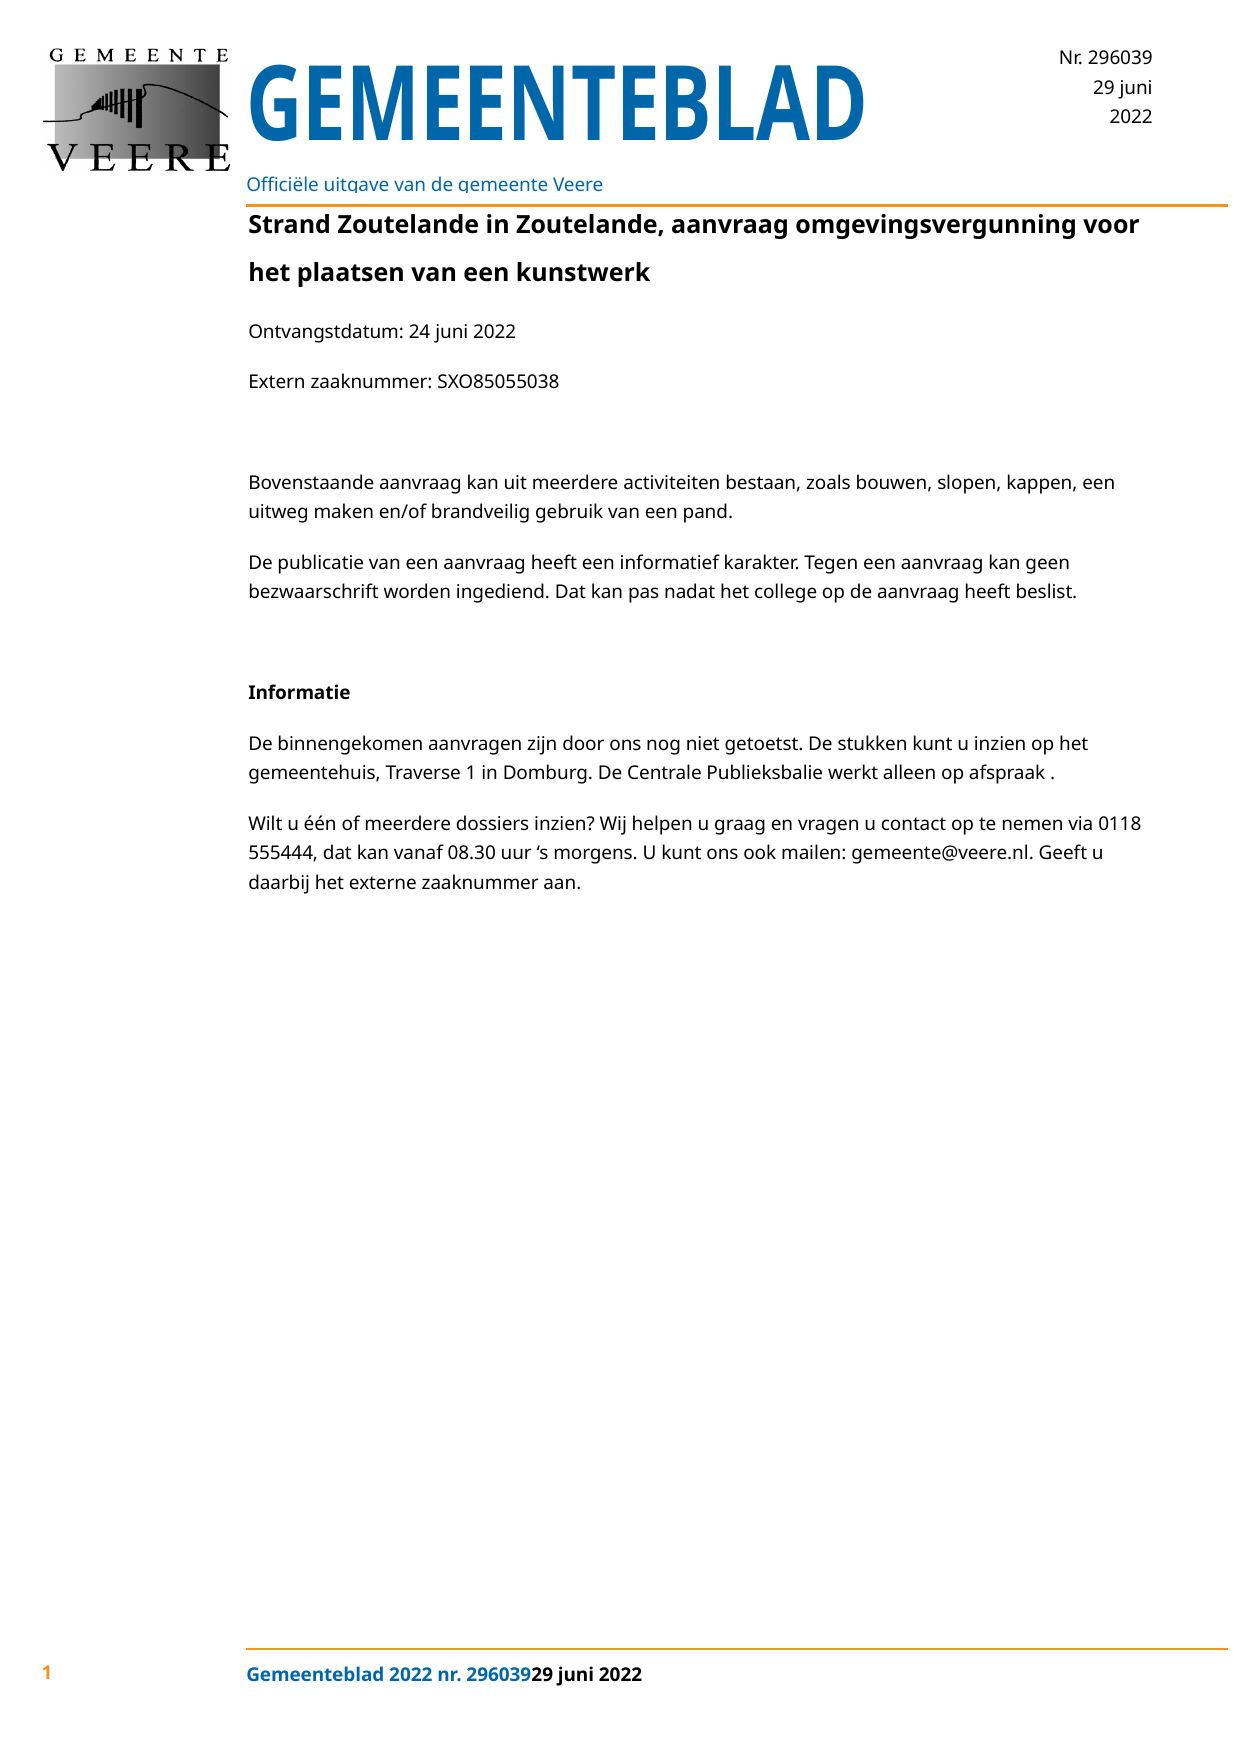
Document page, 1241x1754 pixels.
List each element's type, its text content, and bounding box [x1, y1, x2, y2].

text Ontvangstdatum: 24 juni 2022 [248, 318, 1152, 344]
text Bovenstaande aanvraag kan uit meerdere activiteiten bestaan, zoals bouwen, slopen, kappen, een uitweg maken en/of brandveilig gebruik van een pand. [248, 469, 1152, 524]
text Extern zaaknummer: SXO85055038 [248, 368, 1152, 394]
text De publicatie van een aanvraag heeft een informatief karakter. Tegen een aanvraag kan geen bezwaarschrift worden ingediend. Dat kan pas nadat het college op de aanvraag heeft beslist. [248, 549, 1152, 604]
text De binnengekomen aanvragen zijn door ons nog niet getoetst. De stukken kunt u inzien op het gemeentehuis, Traverse 1 in Domburg. De Centrale Publieksbalie werkt alleen op afspraak . [248, 730, 1152, 785]
text Wilt u één of meerdere dossiers inzien? Wij helpen u graag en vragen u contact op te nemen via 0118 555444, dat kan vanaf 08.30 uur ‘s morgens. U kunt ons ook mailen: gemeente@veere.nl. Geeft u daarbij het externe zaaknummer aan. [248, 810, 1152, 895]
text Informatie [248, 679, 1152, 705]
picture [41, 47, 231, 172]
text Strand Zoutelande in Zoutelande, aanvraag omgevingsvergunning voor het plaatsen van een kunstwerk [248, 207, 1152, 288]
